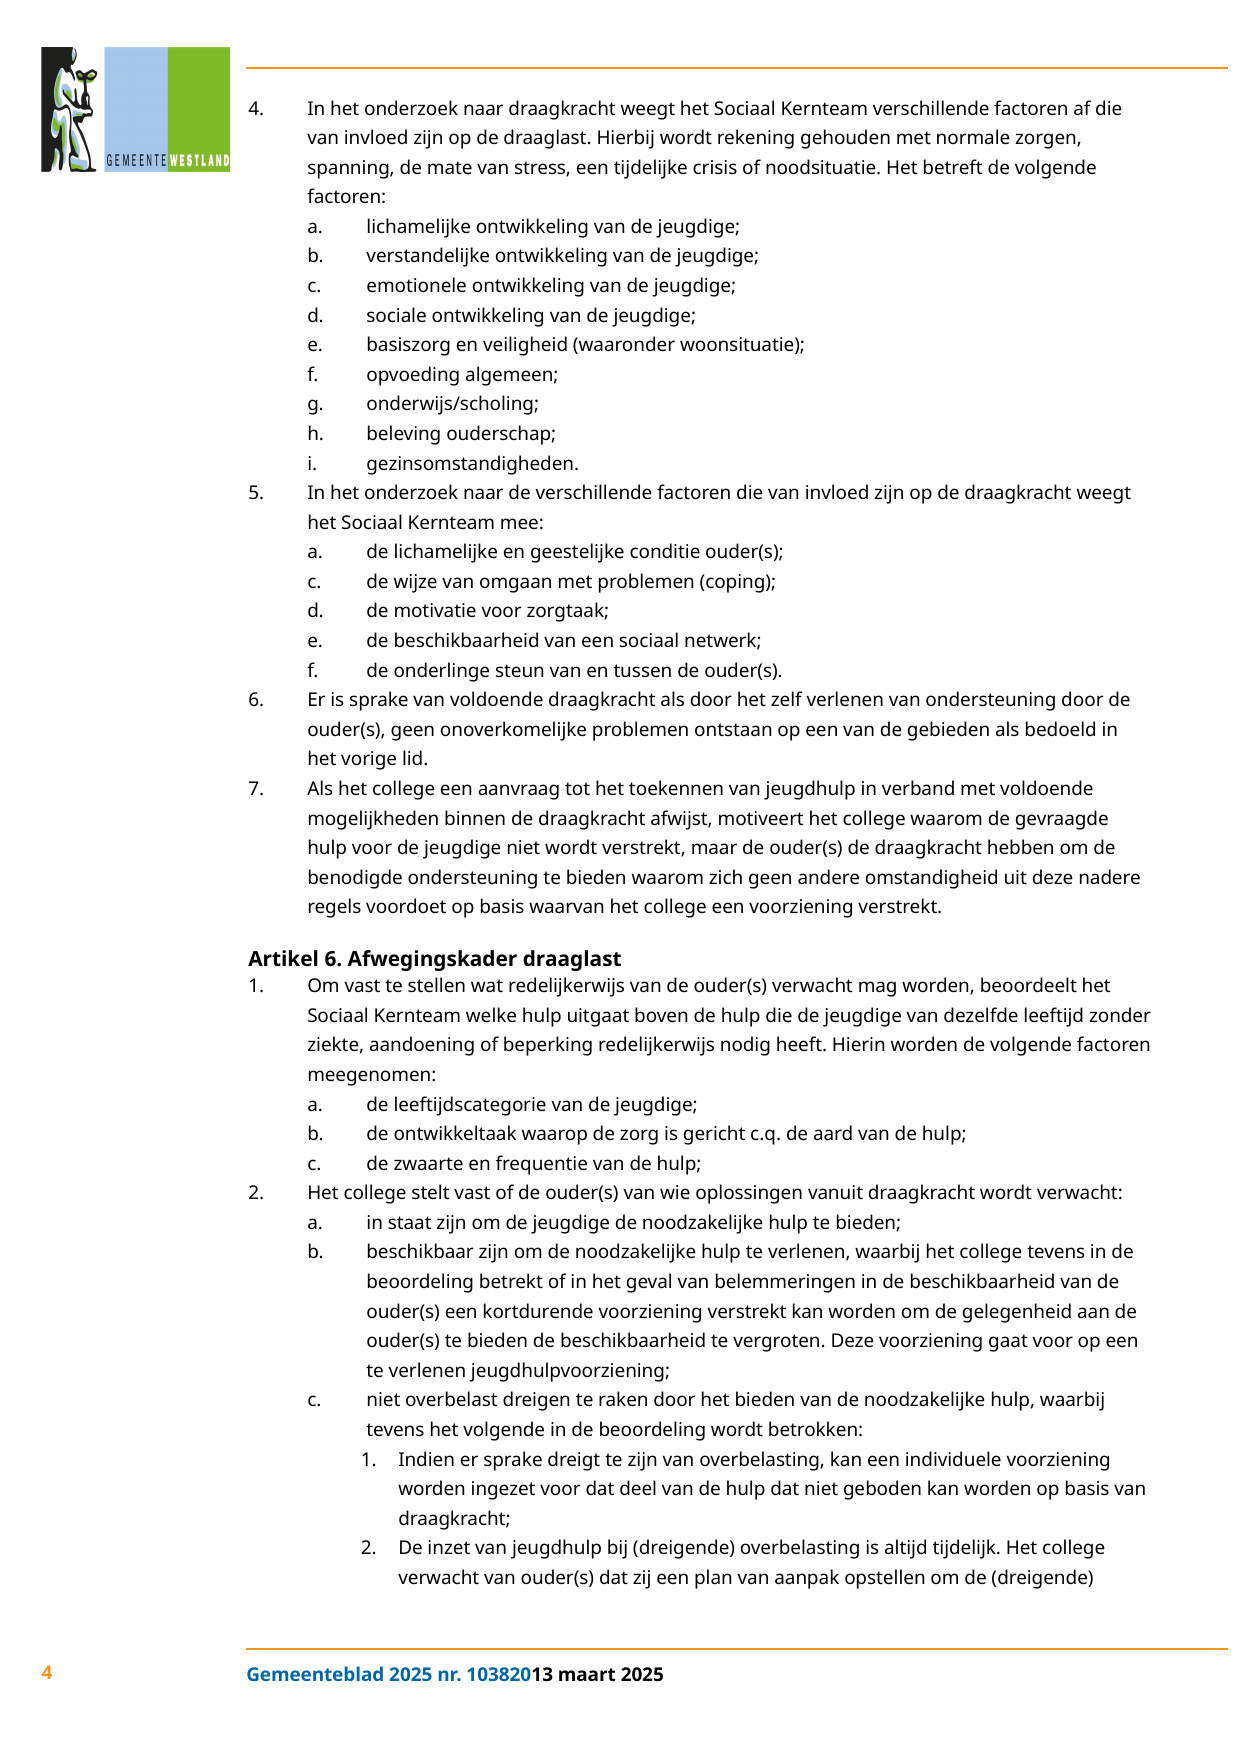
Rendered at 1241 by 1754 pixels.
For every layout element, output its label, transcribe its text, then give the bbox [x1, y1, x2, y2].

list gezinsomstandigheden. [307, 450, 1152, 476]
list In het onderzoek naar draagkracht weegt het Sociaal Kernteam verschillende factoren af die van invloed zijn op de draaglast. Hierbij wordt rekening gehouden met normale zorgen, spanning, de mate van stress, een tijdelijke crisis of noodsituatie. Het betreft de volgende factoren: [248, 95, 1152, 209]
list Indien er sprake dreigt te zijn van overbelasting, kan een individuele voorziening worden ingezet voor dat deel van de hulp dat niet geboden kan worden op basis van draagkracht; [361, 1446, 1152, 1531]
list de ontwikkeltaak waarop de zorg is gericht c.q. de aard van de hulp; [307, 1120, 1152, 1146]
list lichamelijke ontwikkeling van de jeugdige; [307, 213, 1152, 239]
list de motivatie voor zorgtaak; [307, 598, 1152, 623]
list Er is sprake van voldoende draagkracht als door het zelf verlenen van ondersteuning door de ouder(s), geen onoverkomelijke problemen ontstaan op een van de gebieden als bedoeld in het vorige lid. [248, 686, 1152, 771]
list onderwijs/scholing; [307, 391, 1152, 416]
list sociale ontwikkeling van de jeugdige; [307, 302, 1152, 328]
list De inzet van jeugdhulp bij (dreigende) overbelasting is altijd tijdelijk. Het college verwacht van ouder(s) dat zij een plan van aanpak opstellen om de (dreigende) [361, 1534, 1152, 1590]
list beschikbaar zijn om de noodzakelijke hulp te verlenen, waarbij het college tevens in de beoordeling betrekt of in het geval van belemmeringen in de beschikbaarheid van de ouder(s) een kortdurende voorziening verstrekt kan worden om de gelegenheid aan de ouder(s) te bieden de beschikbaarheid te vergroten. Deze voorziening gaat voor op een te verlenen jeugdhulpvoorziening; [307, 1239, 1152, 1383]
list In het onderzoek naar de verschillende factoren die van invloed zijn op de draagkracht weegt het Sociaal Kernteam mee: [248, 479, 1152, 535]
list beleving ouderschap; [307, 420, 1152, 446]
list emotionele ontwikkeling van de jeugdige; [307, 272, 1152, 298]
list de lichamelijke en geestelijke conditie ouder(s); [307, 538, 1152, 564]
list de onderlinge steun van en tussen de ouder(s). [307, 657, 1152, 683]
list opvoeding algemeen; [307, 361, 1152, 387]
list de zwaarte en frequentie van de hulp; [307, 1150, 1152, 1176]
picture [41, 47, 231, 172]
list de beschikbaarheid van een sociaal netwerk; [307, 627, 1152, 653]
list Als het college een aanvraag tot het toekennen van jeugdhulp in verband met voldoende mogelijkheden binnen de draagkracht afwijst, motiveert het college waarom de gevraagde hulp voor de jeugdige niet wordt verstrekt, maar de ouder(s) de draagkracht hebben om de benodigde ondersteuning te bieden waarom zich geen andere omstandigheid uit deze nadere regels voordoet op basis waarvan het college een voorziening verstrekt. [248, 775, 1152, 919]
list basiszorg en veiligheid (waaronder woonsituatie); [307, 331, 1152, 357]
list Het college stelt vast of de ouder(s) van wie oplossingen vanuit draagkracht wordt verwacht: [248, 1179, 1152, 1205]
text Artikel 6. Afwegingskader draaglast [248, 944, 1152, 972]
list de wijze van omgaan met problemen (coping); [307, 568, 1152, 594]
list niet overbelast dreigen te raken door het bieden van de noodzakelijke hulp, waarbij tevens het volgende in de beoordeling wordt betrokken: [307, 1387, 1152, 1442]
list verstandelijke ontwikkeling van de jeugdige; [307, 243, 1152, 268]
list de leeftijdscategorie van de jeugdige; [307, 1091, 1152, 1116]
list in staat zijn om de jeugdige de noodzakelijke hulp te bieden; [307, 1209, 1152, 1235]
list Om vast te stellen wat redelijkerwijs van de ouder(s) verwacht mag worden, beoordeelt het Sociaal Kernteam welke hulp uitgaat boven de hulp die de jeugdige van dezelfde leeftijd zonder ziekte, aandoening of beperking redelijkerwijs nodig heeft. Hierin worden de volgende factoren meegenomen: [248, 972, 1152, 1087]
